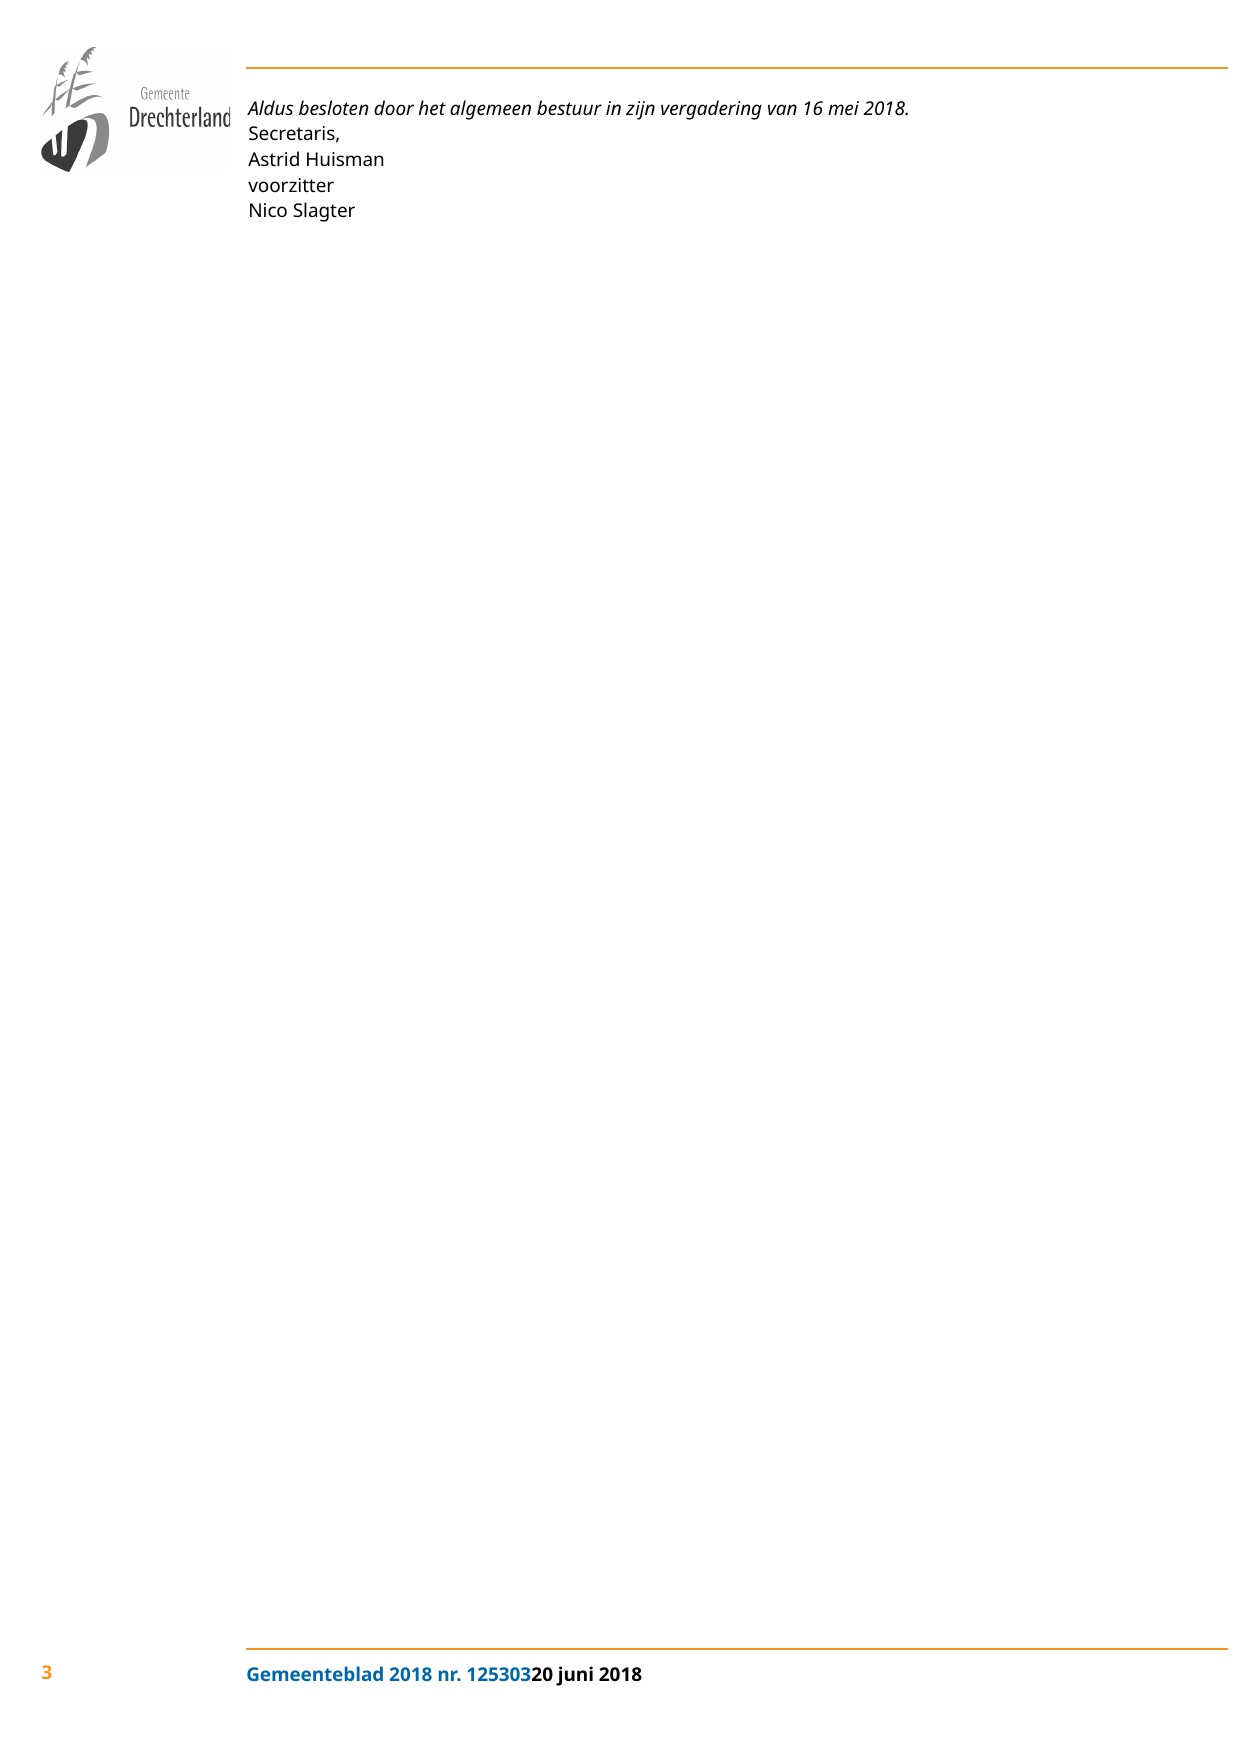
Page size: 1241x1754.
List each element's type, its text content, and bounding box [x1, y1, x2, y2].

text Nico Slagter [248, 198, 1152, 223]
text voorzitter [248, 172, 1152, 198]
text Astrid Huisman [248, 146, 1152, 172]
text Secretaris, [248, 121, 1152, 146]
text Aldus besloten door het algemeen bestuur in zijn vergadering van 16 mei 2018. [248, 95, 1152, 121]
picture [41, 47, 231, 172]
